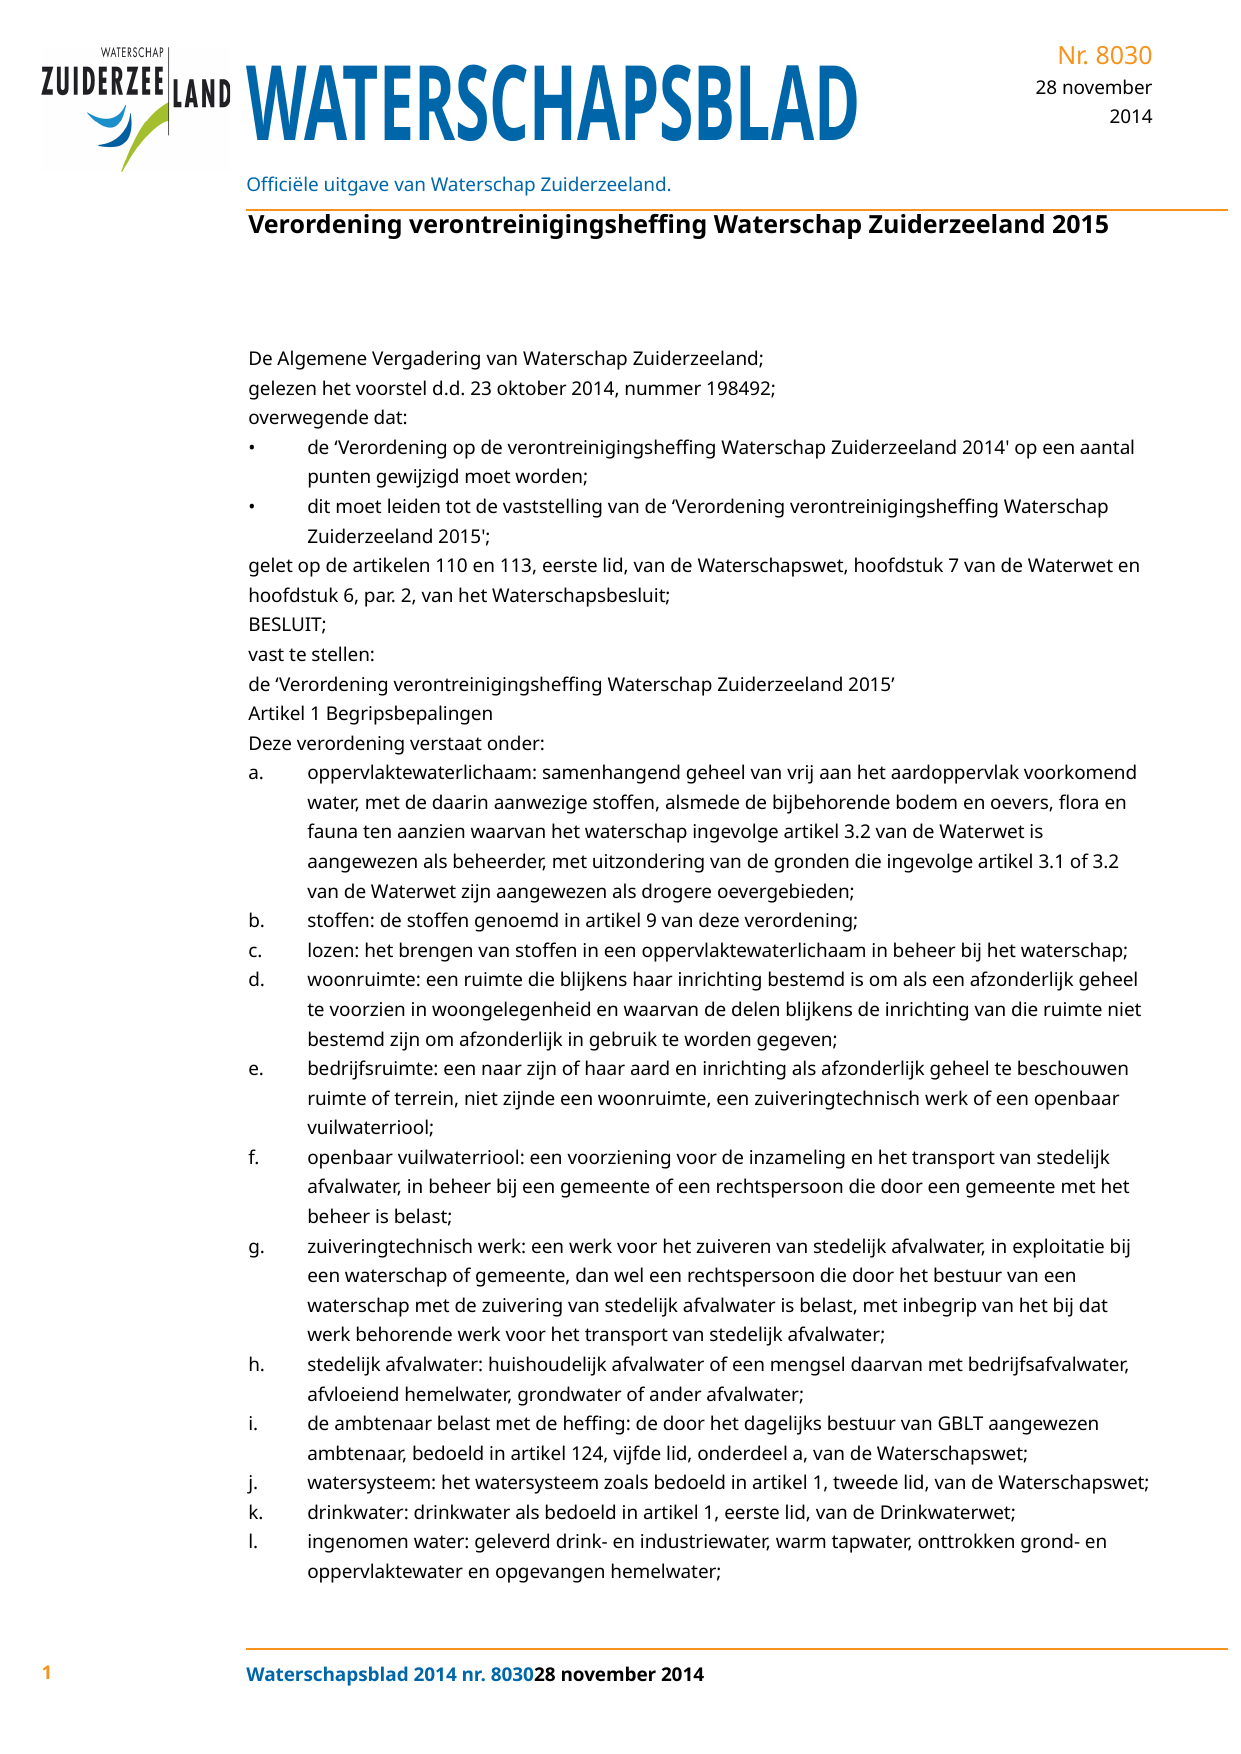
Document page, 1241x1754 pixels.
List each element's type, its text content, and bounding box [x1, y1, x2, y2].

list oppervlaktewaterlichaam: samenhangend geheel van vrij aan het aardoppervlak voorkomend water, met de daarin aanwezige stoffen, alsmede de bijbehorende bodem en oevers, flora en fauna ten aanzien waarvan het waterschap ingevolge artikel 3.2 van de Waterwet is aangewezen als beheerder, met uitzondering van de gronden die ingevolge artikel 3.1 of 3.2 van de Waterwet zijn aangewezen als drogere oevergebieden; [248, 759, 1152, 903]
text Deze verordening verstaat onder: [248, 730, 1152, 756]
list stoffen: de stoffen genoemd in artikel 9 van deze verordening; [248, 907, 1152, 933]
text BESLUIT; [248, 612, 1152, 637]
list dit moet leiden tot de vaststelling van de ‘Verordening verontreinigingsheffing Waterschap Zuiderzeeland 2015'; [248, 493, 1152, 548]
list stedelijk afvalwater: huishoudelijk afvalwater of een mengsel daarvan met bedrijfsafvalwater, afvloeiend hemelwater, grondwater of ander afvalwater; [248, 1351, 1152, 1406]
list woonruimte: een ruimte die blijkens haar inrichting bestemd is om als een afzonderlijk geheel te voorzien in woongelegenheid en waarvan de delen blijkens de inrichting van die ruimte niet bestemd zijn om afzonderlijk in gebruik te worden gegeven; [248, 967, 1152, 1051]
list watersysteem: het watersysteem zoals bedoeld in artikel 1, tweede lid, van de Waterschapswet; [248, 1469, 1152, 1495]
text vast te stellen: [248, 641, 1152, 667]
picture [41, 47, 231, 172]
list bedrijfsruimte: een naar zijn of haar aard en inrichting als afzonderlijk geheel te beschouwen ruimte of terrein, niet zijnde een woonruimte, een zuiveringtechnisch werk of een openbaar vuilwaterriool; [248, 1055, 1152, 1140]
list ingenomen water: geleverd drink- en industriewater, warm tapwater, onttrokken grond- en oppervlaktewater en opgevangen hemelwater; [248, 1529, 1152, 1584]
list lozen: het brengen van stoffen in een oppervlaktewaterlichaam in beheer bij het waterschap; [248, 937, 1152, 963]
text Verordening verontreinigingsheffing Waterschap Zuiderzeeland 2015 [248, 211, 1152, 241]
list drinkwater: drinkwater als bedoeld in artikel 1, eerste lid, van de Drinkwaterwet; [248, 1499, 1152, 1525]
text Artikel 1 Begripsbepalingen [248, 700, 1152, 726]
text De Algemene Vergadering van Waterschap Zuiderzeeland; [248, 345, 1152, 371]
list de ambtenaar belast met de heffing: de door het dagelijks bestuur van GBLT aangewezen ambtenaar, bedoeld in artikel 124, vijfde lid, onderdeel a, van de Waterschapswet; [248, 1410, 1152, 1466]
list openbaar vuilwaterriool: een voorziening voor de inzameling en het transport van stedelijk afvalwater, in beheer bij een gemeente of een rechtspersoon die door een gemeente met het beheer is belast; [248, 1144, 1152, 1229]
text overwegende dat: [248, 404, 1152, 430]
list zuiveringtechnisch werk: een werk voor het zuiveren van stedelijk afvalwater, in exploitatie bij een waterschap of gemeente, dan wel een rechtspersoon die door het bestuur van een waterschap met de zuivering van stedelijk afvalwater is belast, met inbegrip van het bij dat werk behorende werk voor het transport van stedelijk afvalwater; [248, 1233, 1152, 1347]
text gelezen het voorstel d.d. 23 oktober 2014, nummer 198492; [248, 375, 1152, 401]
text de ‘Verordening verontreinigingsheffing Waterschap Zuiderzeeland 2015’ [248, 671, 1152, 696]
text gelet op de artikelen 110 en 113, eerste lid, van de Waterschapswet, hoofdstuk 7 van de Waterwet en hoofdstuk 6, par. 2, van het Waterschapsbesluit; [248, 552, 1152, 608]
list de ‘Verordening op de verontreinigingsheffing Waterschap Zuiderzeeland 2014' op een aantal punten gewijzigd moet worden; [248, 434, 1152, 489]
